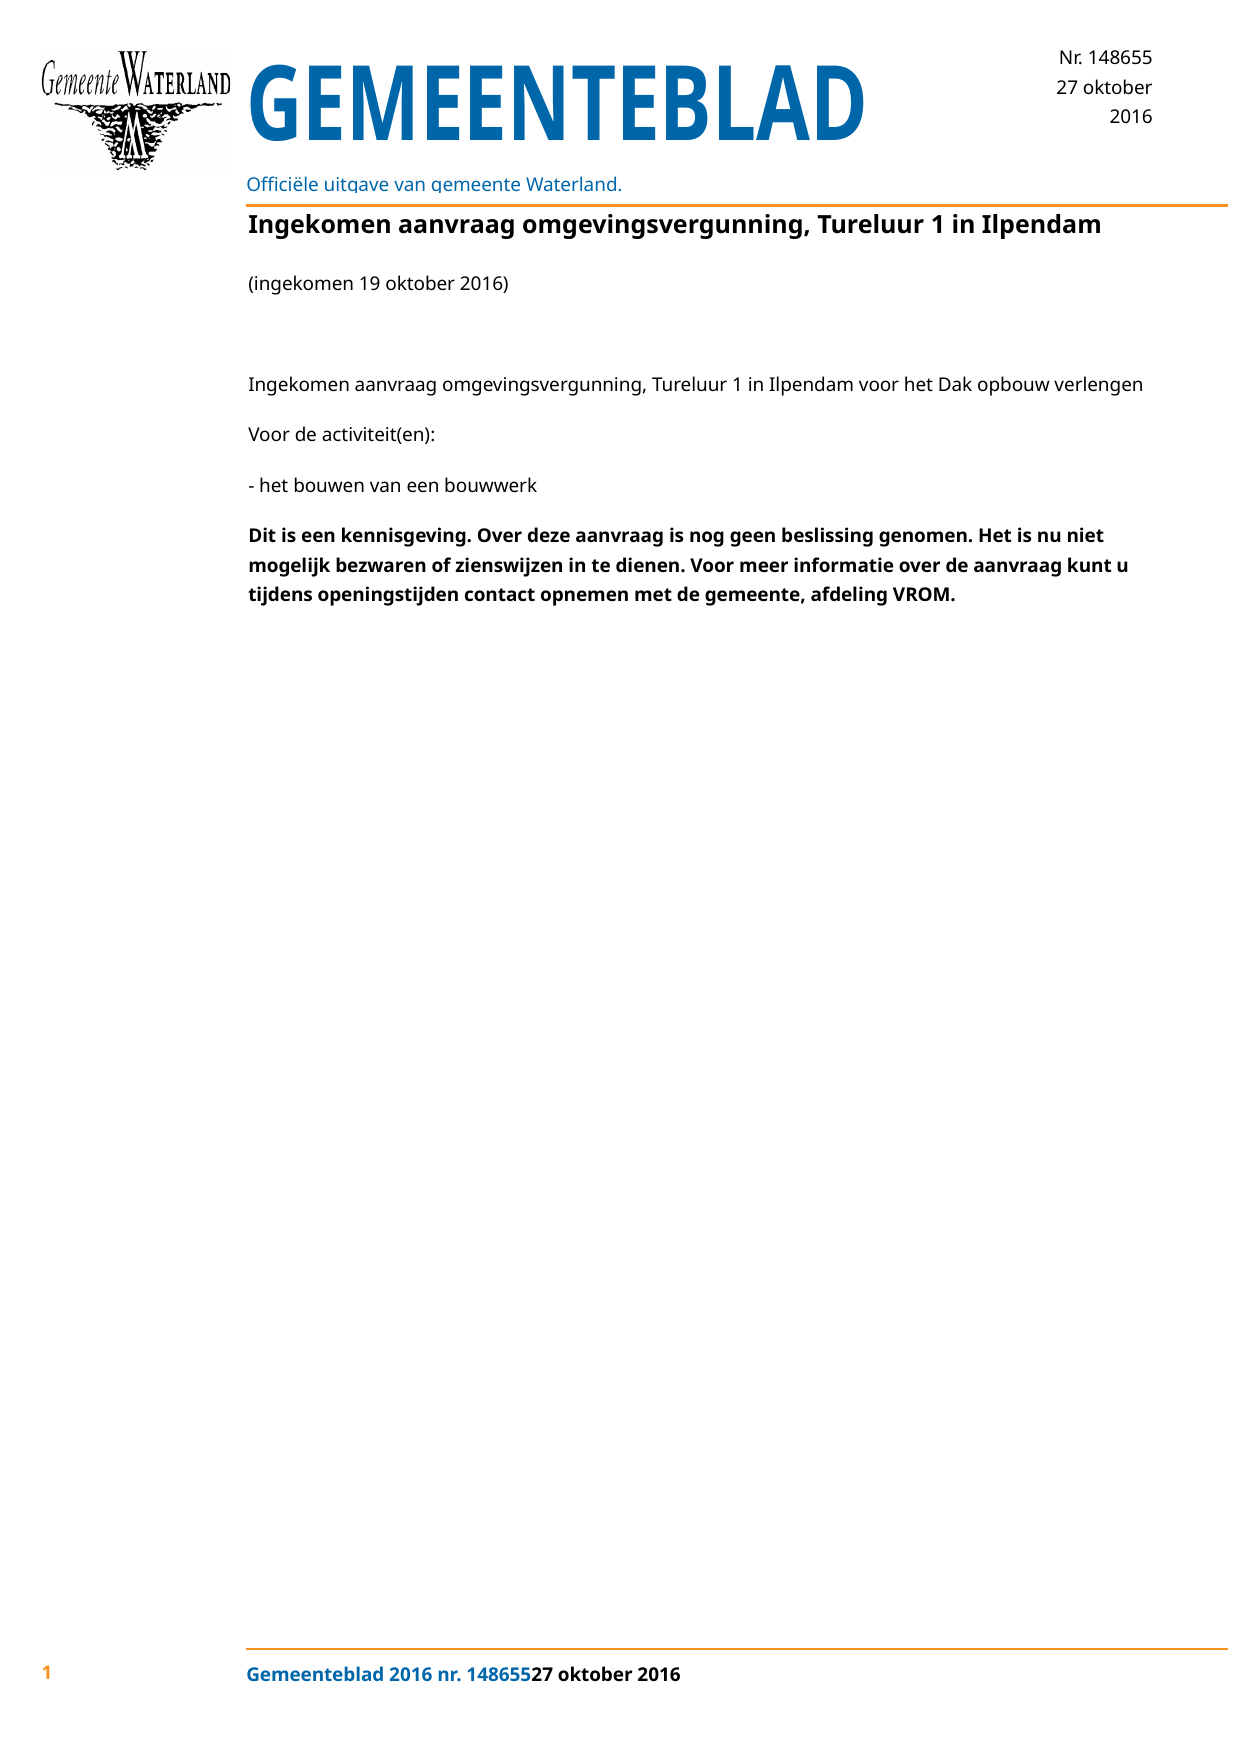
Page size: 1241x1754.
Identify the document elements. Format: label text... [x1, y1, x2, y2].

text Ingekomen aanvraag omgevingsvergunning, Tureluur 1 in Ilpendam voor het Dak opbouw verlengen [248, 371, 1152, 397]
text Dit is een kennisgeving. Over deze aanvraag is nog geen beslissing genomen. Het is nu niet mogelijk bezwaren of zienswijzen in te dienen. Voor meer informatie over de aanvraag kunt u tijdens openingstijden contact opnemen met de gemeente, afdeling VROM. [248, 522, 1152, 607]
picture [41, 47, 231, 172]
text Voor de activiteit(en): [248, 422, 1152, 447]
text Ingekomen aanvraag omgevingsvergunning, Tureluur 1 in Ilpendam [248, 207, 1152, 241]
text - het bouwen van een bouwwerk [248, 472, 1152, 498]
text (ingekomen 19 oktober 2016) [248, 270, 1152, 296]
